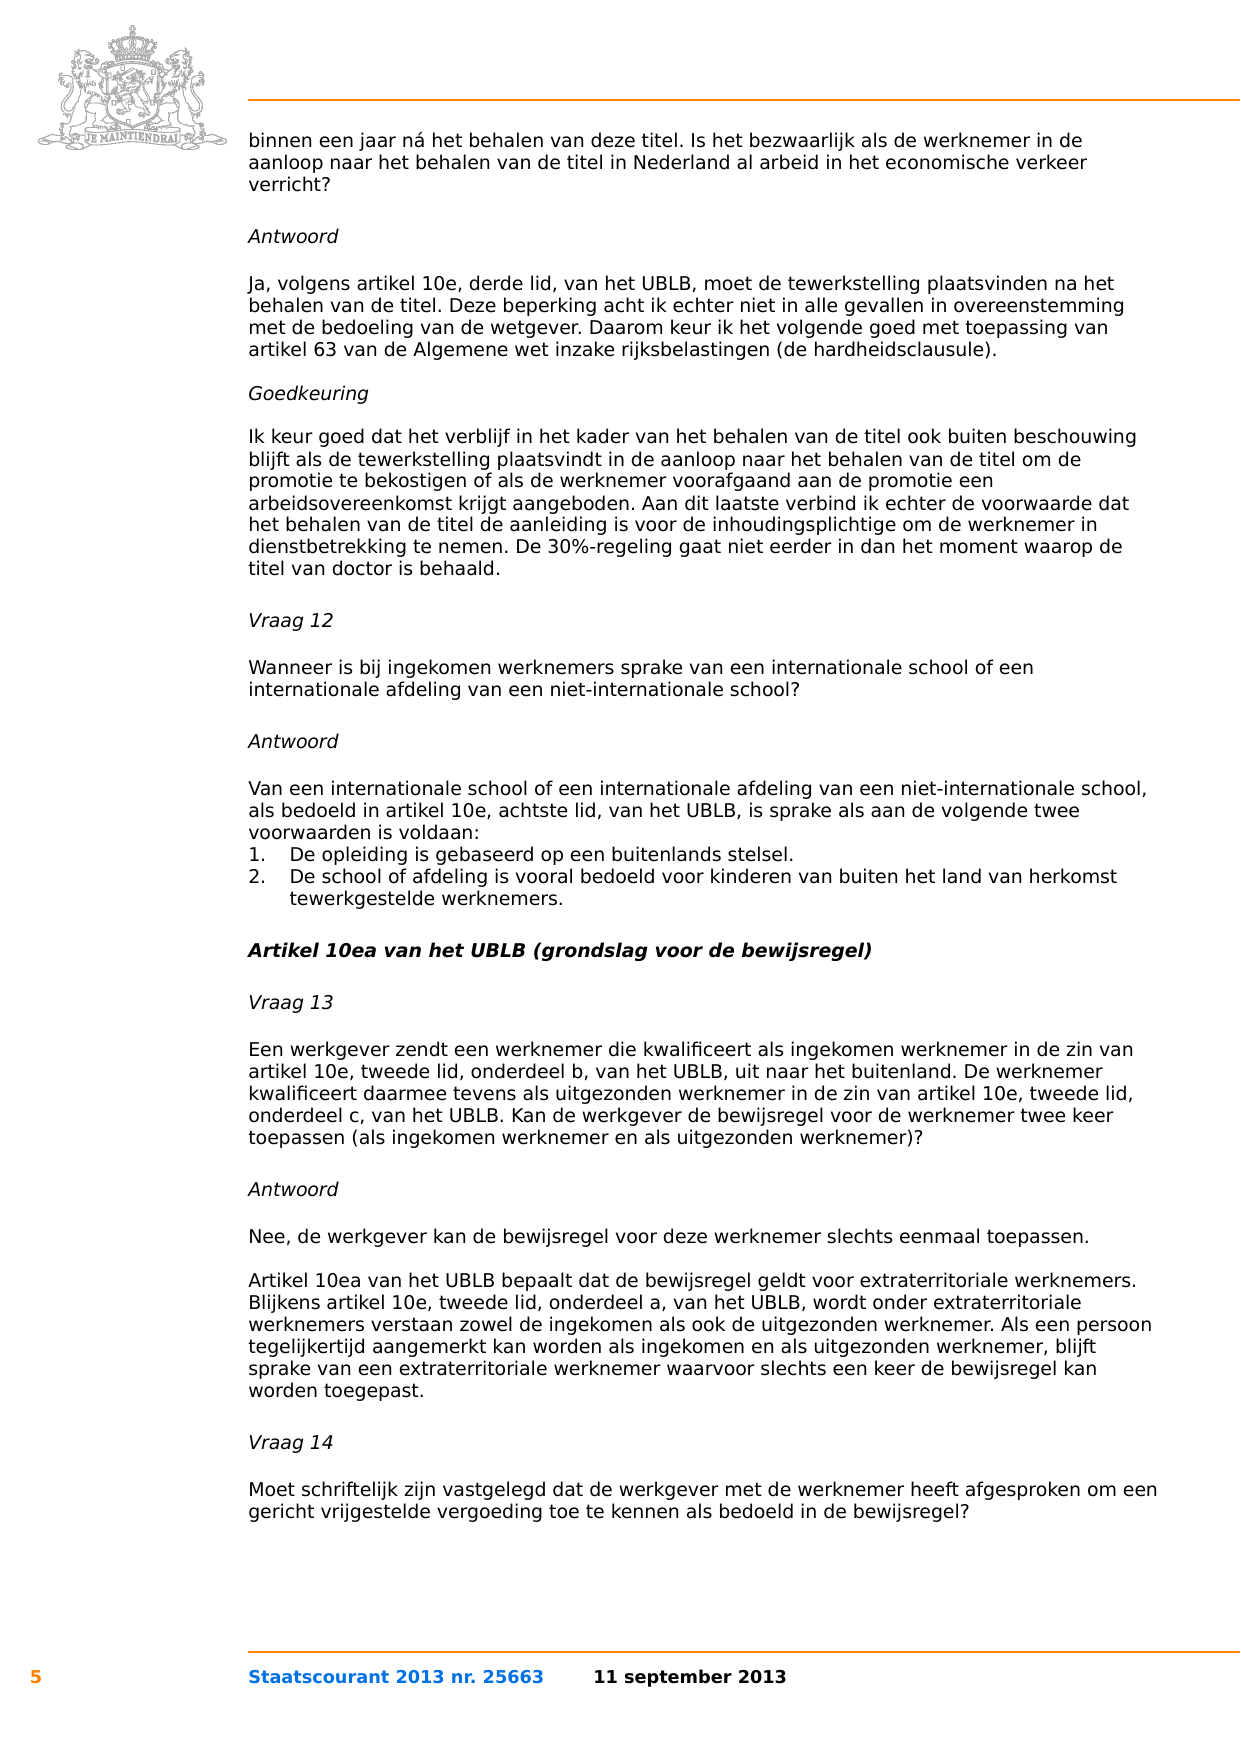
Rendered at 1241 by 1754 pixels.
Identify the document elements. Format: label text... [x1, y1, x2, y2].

subtitle Antwoord [248, 1179, 1163, 1201]
subtitle Vraag 12 [248, 610, 1163, 632]
subtitle Antwoord [248, 731, 1163, 753]
subtitle Vraag 14 [248, 1432, 1163, 1454]
text Nee, de werkgever kan de bewijsregel voor deze werknemer slechts eenmaal toepassen. [248, 1226, 1163, 1248]
text 2. De school of afdeling is vooral bedoeld voor kinderen van buiten het land van herkomst tewerkgestelde werknemers. [248, 866, 1163, 910]
text Wanneer is bij ingekomen werknemers sprake van een internationale school of een internationale afdeling van een niet-internationale school? [248, 657, 1163, 701]
text binnen een jaar ná het behalen van deze titel. Is het bezwaarlijk als de werknemer in de aanloop naar het behalen van de titel in Nederland al arbeid in het economische verkeer verricht? [248, 130, 1163, 196]
text Een werkgever zendt een werknemer die kwalificeert als ingekomen werknemer in de zin van artikel 10e, tweede lid, onderdeel b, van het UBLB, uit naar het buitenland. De werknemer kwalificeert daarmee tevens als uitgezonden werknemer in de zin van artikel 10e, tweede lid, onderdeel c, van het UBLB. Kan de werkgever de bewijsregel voor de werknemer twee keer toepassen (als ingekomen werknemer en als uitgezonden werknemer)? [248, 1039, 1163, 1149]
subtitle Antwoord [248, 226, 1163, 248]
text 1. De opleiding is gebaseerd op een buitenlands stelsel. [248, 844, 1163, 866]
text Ik keur goed dat het verblijf in het kader van het behalen van de titel ook buiten beschouwing blijft als de tewerkstelling plaatsvindt in de aanloop naar het behalen van de titel om de promotie te bekostigen of als de werknemer voorafgaand aan de promotie een arbeidsovereenkomst krijgt aangeboden. Aan dit laatste verbind ik echter de voorwaarde dat het behalen van de titel de aanleiding is voor de inhoudingsplichtige om de werknemer in dienstbetrekking te nemen. De 30%-regeling gaat niet eerder in dan het moment waarop de titel van doctor is behaald. [248, 426, 1163, 580]
picture [38, 25, 227, 150]
text Ja, volgens artikel 10e, derde lid, van het UBLB, moet de tewerkstelling plaatsvinden na het behalen van de titel. Deze beperking acht ik echter niet in alle gevallen in overeenstemming met de bedoeling van de wetgever. Daarom keur ik het volgende goed met toepassing van artikel 63 van de Algemene wet inzake rijksbelastingen (de hardheidsclausule). [248, 273, 1163, 361]
text Van een internationale school of een internationale afdeling van een niet-internationale school, als bedoeld in artikel 10e, achtste lid, van het UBLB, is sprake als aan de volgende twee voorwaarden is voldaan: [248, 778, 1163, 844]
subtitle Goedkeuring [248, 383, 1163, 404]
subtitle Vraag 13 [248, 992, 1163, 1014]
subtitle Artikel 10ea van het UBLB (grondslag voor de bewijsregel) [248, 940, 1163, 962]
text Artikel 10ea van het UBLB bepaalt dat de bewijsregel geldt voor extraterritoriale werknemers. Blijkens artikel 10e, tweede lid, onderdeel a, van het UBLB, wordt onder extraterritoriale werknemers verstaan zowel de ingekomen als ook de uitgezonden werknemer. Als een persoon tegelijkertijd aangemerkt kan worden als ingekomen en als uitgezonden werknemer, blijft sprake van een extraterritoriale werknemer waarvoor slechts een keer de bewijsregel kan worden toegepast. [248, 1270, 1163, 1402]
text Moet schriftelijk zijn vastgelegd dat de werkgever met de werknemer heeft afgesproken om een gericht vrijgestelde vergoeding toe te kennen als bedoeld in de bewijsregel? [248, 1479, 1163, 1523]
